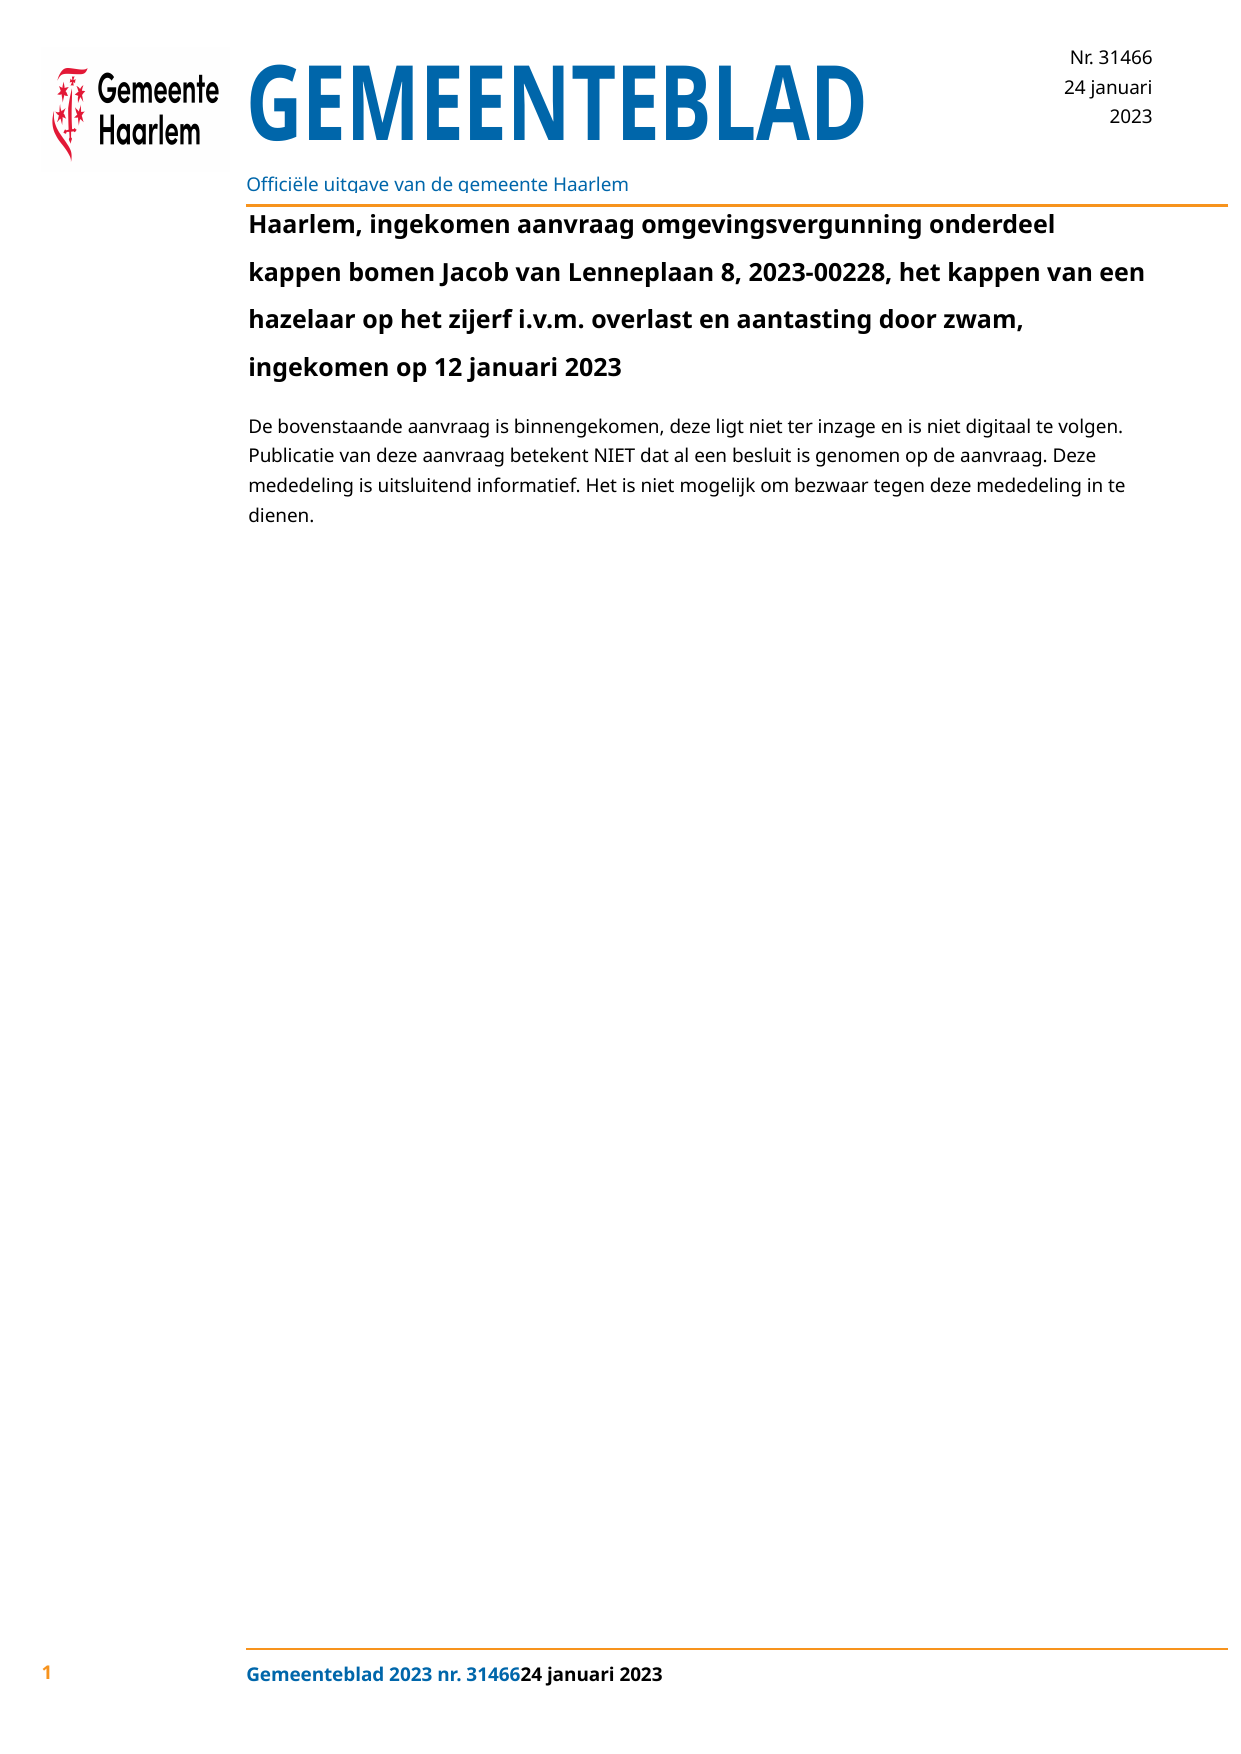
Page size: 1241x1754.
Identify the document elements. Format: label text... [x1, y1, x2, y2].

text De bovenstaande aanvraag is binnengekomen, deze ligt niet ter inzage en is niet digitaal te volgen. Publicatie van deze aanvraag betekent NIET dat al een besluit is genomen op de aanvraag. Deze mededeling is uitsluitend informatief. Het is niet mogelijk om bezwaar tegen deze mededeling in te dienen. [248, 413, 1152, 528]
picture [41, 47, 231, 172]
text Haarlem, ingekomen aanvraag omgevingsvergunning onderdeel kappen bomen Jacob van Lenneplaan 8, 2023-00228, het kappen van een hazelaar op het zijerf i.v.m. overlast en aantasting door zwam, ingekomen op 12 januari 2023 [248, 207, 1152, 384]
